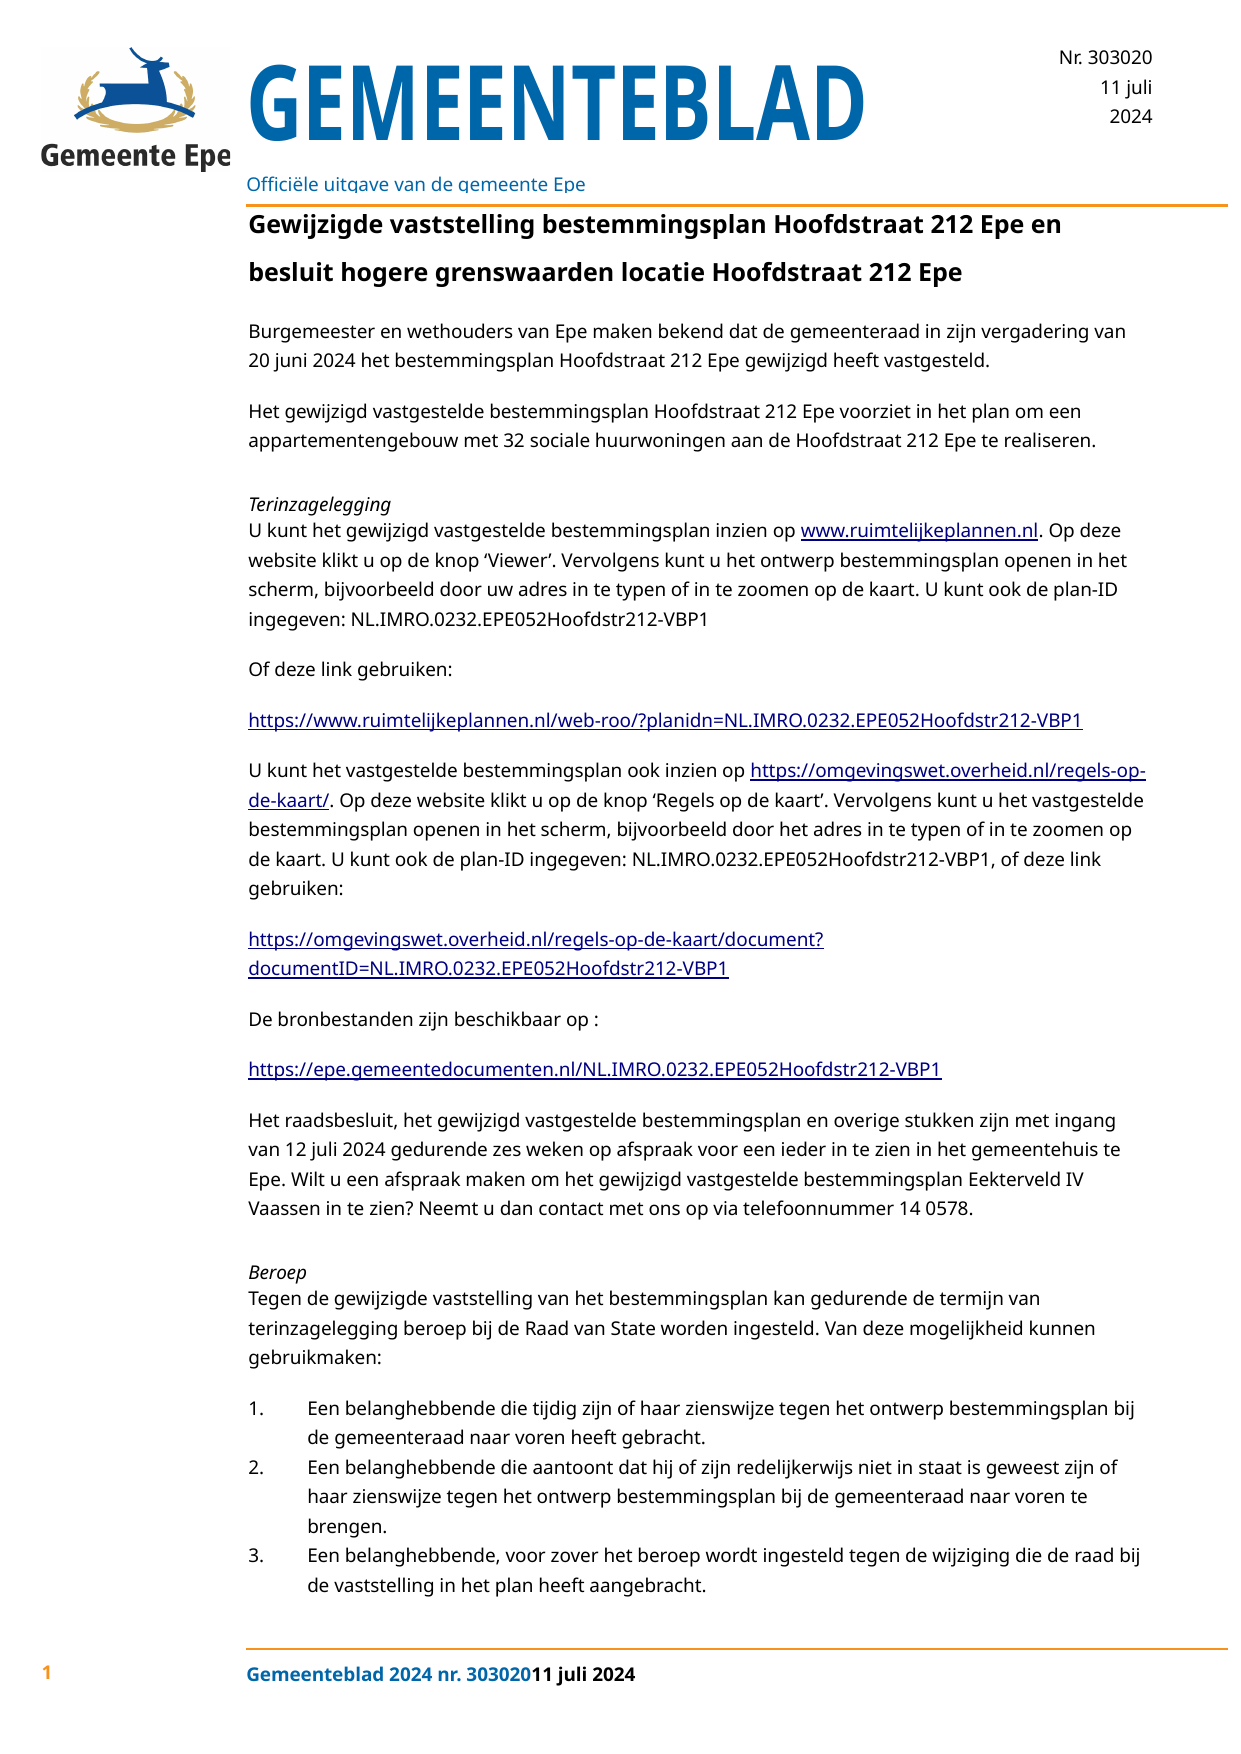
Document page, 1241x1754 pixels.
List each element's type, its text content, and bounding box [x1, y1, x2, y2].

text Gewijzigde vaststelling bestemmingsplan Hoofdstraat 212 Epe en besluit hogere grenswaarden locatie Hoofdstraat 212 Epe [248, 207, 1152, 288]
text U kunt het gewijzigd vastgestelde bestemmingsplan inzien op www.ruimtelijkeplannen.nl. Op deze website klikt u op de knop ‘Viewer’. Vervolgens kunt u het ontwerp bestemmingsplan openen in het scherm, bijvoorbeeld door uw adres in te typen of in te zoomen op de kaart. U kunt ook de plan-ID ingegeven: NL.IMRO.0232.EPE052Hoofdstr212-VBP1 [248, 517, 1152, 632]
text Het gewijzigd vastgestelde bestemmingsplan Hoofdstraat 212 Epe voorziet in het plan om een appartementengebouw met 32 sociale huurwoningen aan de Hoofdstraat 212 Epe te realiseren. [248, 398, 1152, 453]
text Het raadsbesluit, het gewijzigd vastgestelde bestemmingsplan en overige stukken zijn met ingang van 12 juli 2024 gedurende zes weken op afspraak voor een ieder in te zien in het gemeentehuis te Epe. Wilt u een afspraak maken om het gewijzigd vastgestelde bestemmingsplan Eekterveld IV Vaassen in te zien? Neemt u dan contact met ons op via telefoonnummer 14 0578. [248, 1107, 1152, 1221]
text U kunt het vastgestelde bestemmingsplan ook inzien op https://omgevingswet.overheid.nl/regels-op-de-kaart/. Op deze website klikt u op de knop ‘Regels op de kaart’. Vervolgens kunt u het vastgestelde bestemmingsplan openen in het scherm, bijvoorbeeld door het adres in te typen of in te zoomen op de kaart. U kunt ook de plan-ID ingegeven: NL.IMRO.0232.EPE052Hoofdstr212-VBP1, of deze link gebruiken: [248, 757, 1152, 901]
list Een belanghebbende die tijdig zijn of haar zienswijze tegen het ontwerp bestemmingsplan bij de gemeenteraad naar voren heeft gebracht. [248, 1395, 1152, 1450]
picture [41, 47, 231, 172]
text De bronbestanden zijn beschikbaar op : [248, 1006, 1152, 1032]
text Burgemeester en wethouders van Epe maken bekend dat de gemeenteraad in zijn vergadering van 20 juni 2024 het bestemmingsplan Hoofdstraat 212 Epe gewijzigd heeft vastgesteld. [248, 318, 1152, 373]
text Tegen de gewijzigde vaststelling van het bestemmingsplan kan gedurende de termijn van terinzagelegging beroep bij de Raad van State worden ingesteld. Van deze mogelijkheid kunnen gebruikmaken: [248, 1285, 1152, 1370]
text https://epe.gemeentedocumenten.nl/NL.IMRO.0232.EPE052Hoofdstr212-VBP1 [248, 1056, 1152, 1082]
text Terinzagelegging [248, 491, 1152, 517]
list Een belanghebbende, voor zover het beroep wordt ingesteld tegen de wijziging die de raad bij de vaststelling in het plan heeft aangebracht. [248, 1543, 1152, 1598]
list Een belanghebbende die aantoont dat hij of zijn redelijkerwijs niet in staat is geweest zijn of haar zienswijze tegen het ontwerp bestemmingsplan bij de gemeenteraad naar voren te brengen. [248, 1454, 1152, 1539]
text https://www.ruimtelijkeplannen.nl/web-roo/?planidn=NL.IMRO.0232.EPE052Hoofdstr212-VBP1 [248, 707, 1152, 732]
text Of deze link gebruiken: [248, 656, 1152, 682]
text Beroep [248, 1259, 1152, 1285]
text https://omgevingswet.overheid.nl/regels-op-de-kaart/document?documentID=NL.IMRO.0232.EPE052Hoofdstr212-VBP1 [248, 926, 1152, 981]
